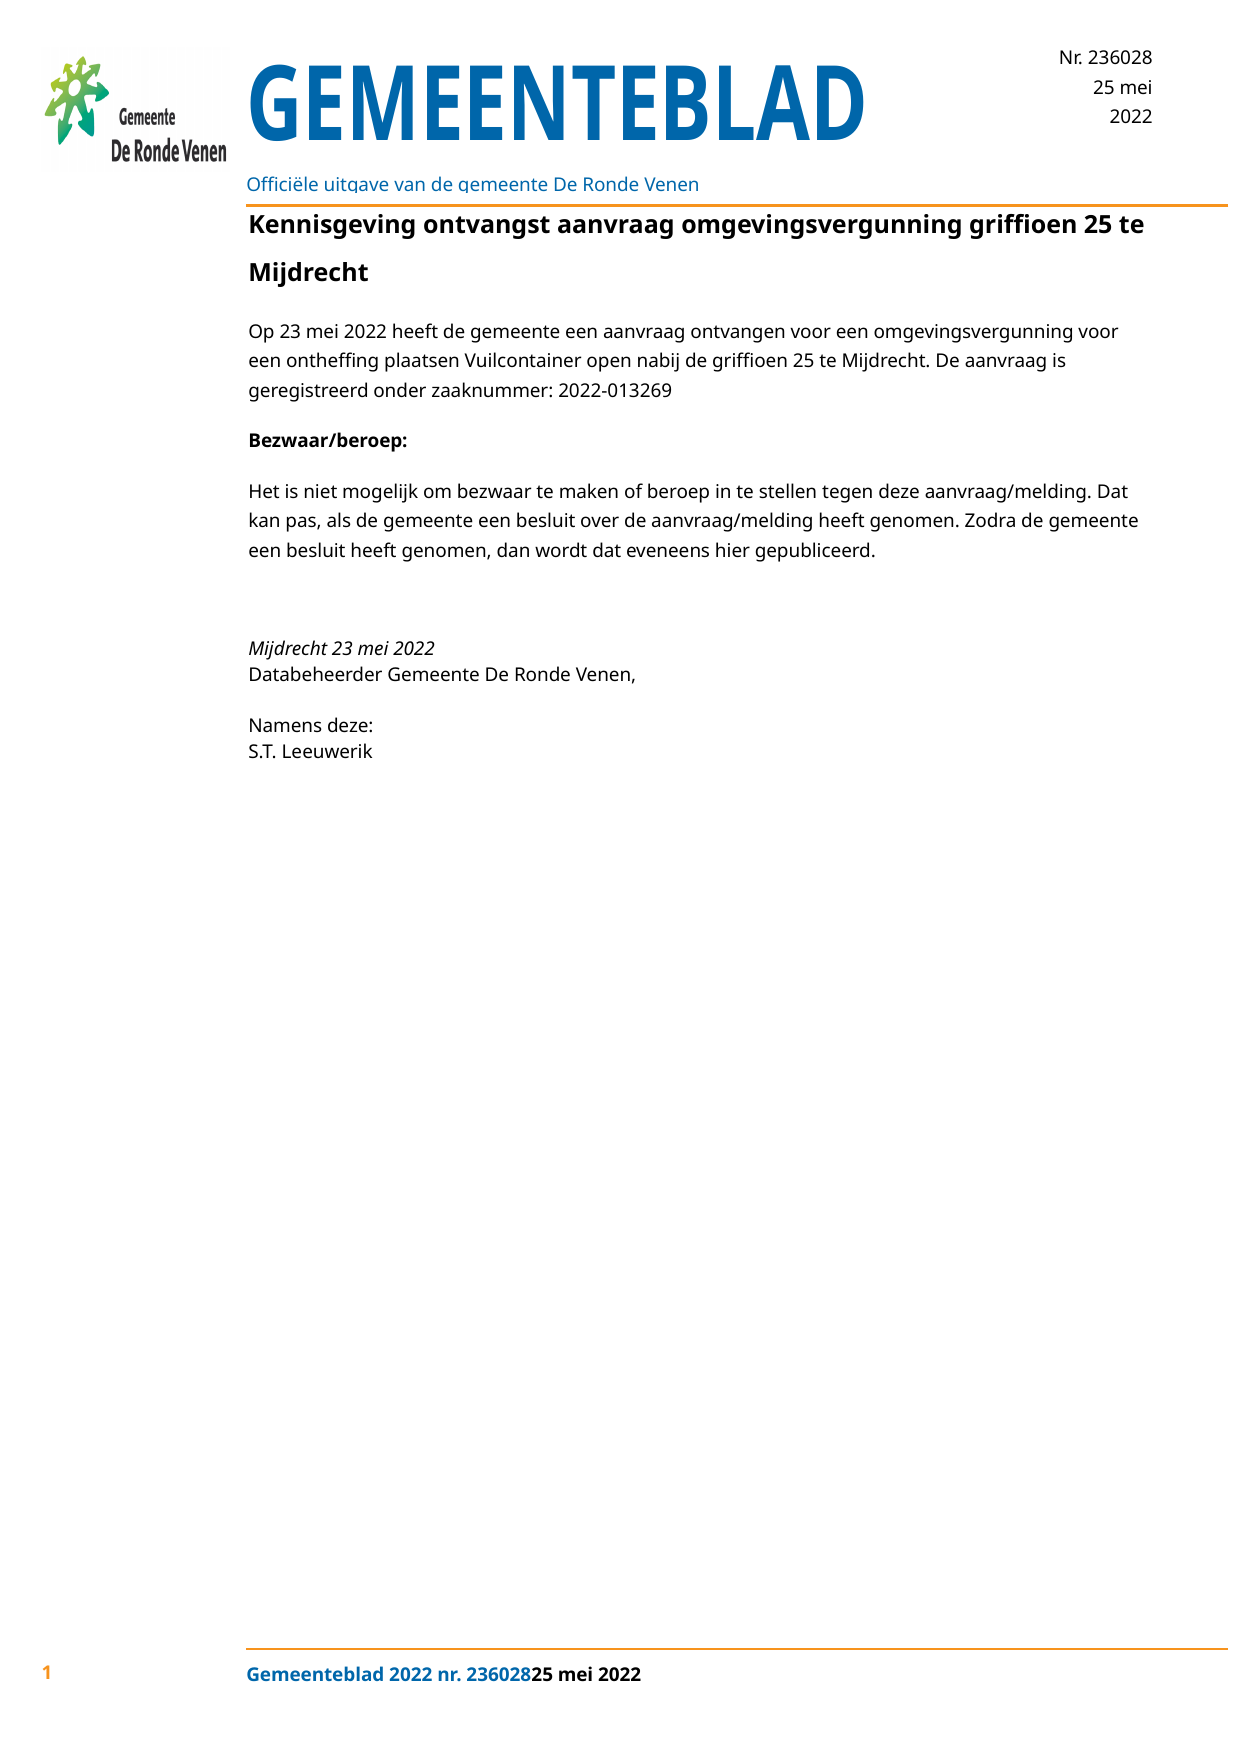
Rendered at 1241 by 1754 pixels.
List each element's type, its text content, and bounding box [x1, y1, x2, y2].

text Het is niet mogelijk om bezwaar te maken of beroep in te stellen tegen deze aanvraag/melding. Dat kan pas, als de gemeente een besluit over de aanvraag/melding heeft genomen. Zodra de gemeente een besluit heeft genomen, dan wordt dat eveneens hier gepubliceerd. [248, 478, 1152, 563]
text Mijdrecht 23 mei 2022 [248, 635, 1152, 661]
picture [41, 47, 231, 172]
text Databeheerder Gemeente De Ronde Venen, [248, 661, 1152, 687]
text Op 23 mei 2022 heeft de gemeente een aanvraag ontvangen voor een omgevingsvergunning voor een ontheffing plaatsen Vuilcontainer open nabij de griffioen 25 te Mijdrecht. De aanvraag is geregistreerd onder zaaknummer: 2022-013269 [248, 318, 1152, 403]
text Namens deze: [248, 712, 1152, 738]
text S.T. Leeuwerik [248, 738, 1152, 764]
text Bezwaar/beroep: [248, 427, 1152, 453]
text Kennisgeving ontvangst aanvraag omgevingsvergunning griffioen 25 te Mijdrecht [248, 207, 1152, 288]
